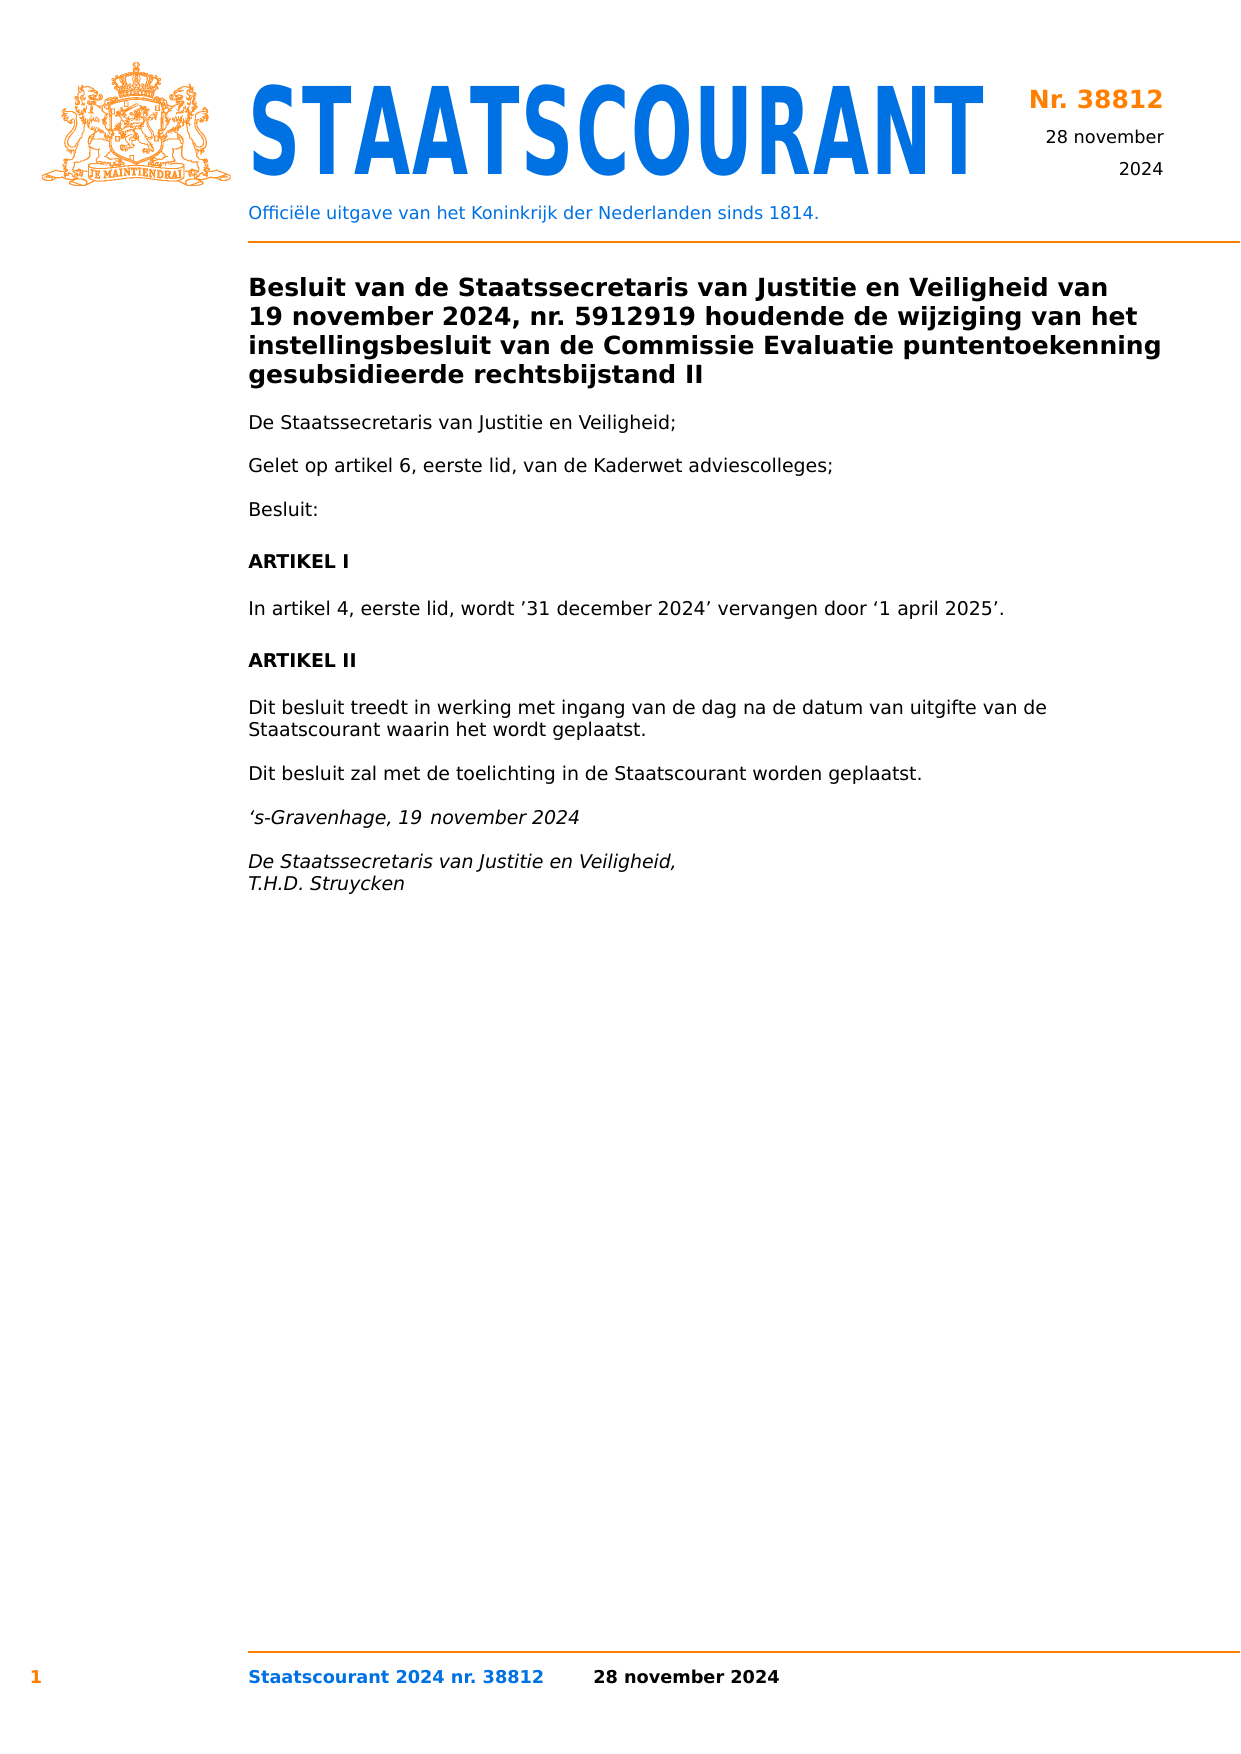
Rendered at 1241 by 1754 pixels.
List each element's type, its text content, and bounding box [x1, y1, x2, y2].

table_cell 28 november [998, 121, 1240, 153]
text De Staatssecretaris van Justitie en Veiligheid, T.H.D. Struycken [248, 851, 1163, 895]
table_cell 2024 [998, 153, 1240, 203]
picture [41, 62, 231, 186]
text In artikel 4, eerste lid, wordt ’31 december 2024’ vervangen door ‘1 april 2025’. [248, 598, 1163, 620]
subtitle Besluit van de Staatssecretaris van Justitie en Veiligheid van 19 november 2024, nr. 5912919 houdende de wijziging van het instellingsbesluit van de Commissie Evaluatie puntentoekenning gesubsidieerde rechtsbijstand II [248, 273, 1163, 390]
table_cell Officiële uitgave van het Koninkrijk der Nederlanden sinds 1814. [248, 203, 1240, 241]
table_header STAATSCOURANT [248, 62, 998, 203]
table_header Nr. 38812 [998, 62, 1240, 121]
subtitle ARTIKEL I [248, 551, 1163, 573]
text ‘s-Gravenhage, 19 november 2024 [248, 807, 1163, 829]
text De Staatssecretaris van Justitie en Veiligheid; [248, 412, 1163, 433]
text Dit besluit zal met de toelichting in de Staatscourant worden geplaatst. [248, 763, 1163, 785]
text Besluit: [248, 499, 1163, 521]
subtitle ARTIKEL II [248, 650, 1163, 672]
table_header [25, 62, 248, 241]
text Gelet op artikel 6, eerste lid, van de Kaderwet adviescolleges; [248, 455, 1163, 477]
text Dit besluit treedt in werking met ingang van de dag na de datum van uitgifte van de Staatscourant waarin het wordt geplaatst. [248, 697, 1163, 741]
